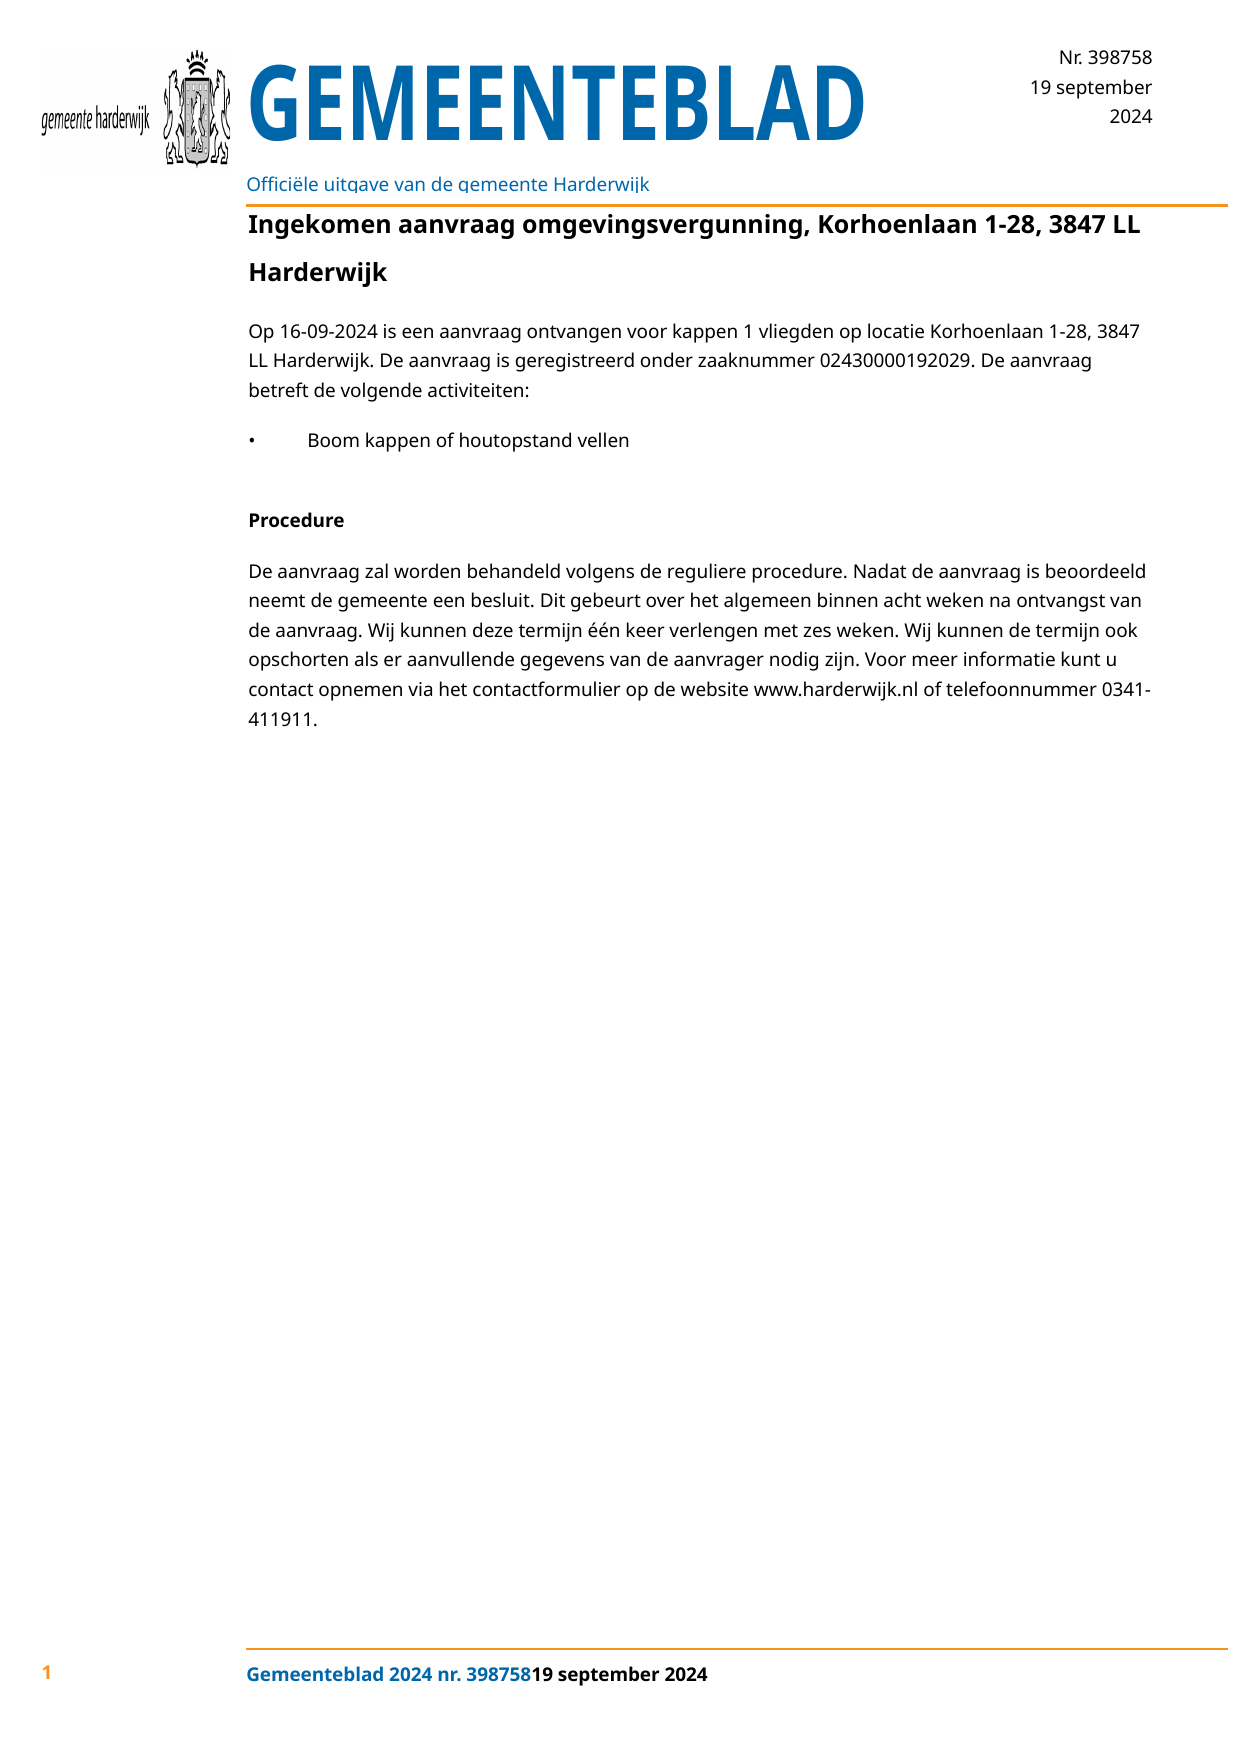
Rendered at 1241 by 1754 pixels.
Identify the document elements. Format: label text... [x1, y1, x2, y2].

text De aanvraag zal worden behandeld volgens de reguliere procedure. Nadat de aanvraag is beoordeeld neemt de gemeente een besluit. Dit gebeurt over het algemeen binnen acht weken na ontvangst van de aanvraag. Wij kunnen deze termijn één keer verlengen met zes weken. Wij kunnen de termijn ook opschorten als er aanvullende gegevens van de aanvrager nodig zijn. Voor meer informatie kunt u contact opnemen via het contactformulier op de website www.harderwijk.nl of telefoonnummer 0341-411911. [248, 558, 1152, 732]
text Ingekomen aanvraag omgevingsvergunning, Korhoenlaan 1-28, 3847 LL Harderwijk [248, 207, 1152, 288]
list Boom kappen of houtopstand vellen [248, 427, 1152, 453]
picture [41, 47, 231, 172]
text Procedure [248, 507, 1152, 533]
text Op 16-09-2024 is een aanvraag ontvangen voor kappen 1 vliegden op locatie Korhoenlaan 1-28, 3847 LL Harderwijk. De aanvraag is geregistreerd onder zaaknummer 02430000192029. De aanvraag betreft de volgende activiteiten: [248, 318, 1152, 403]
